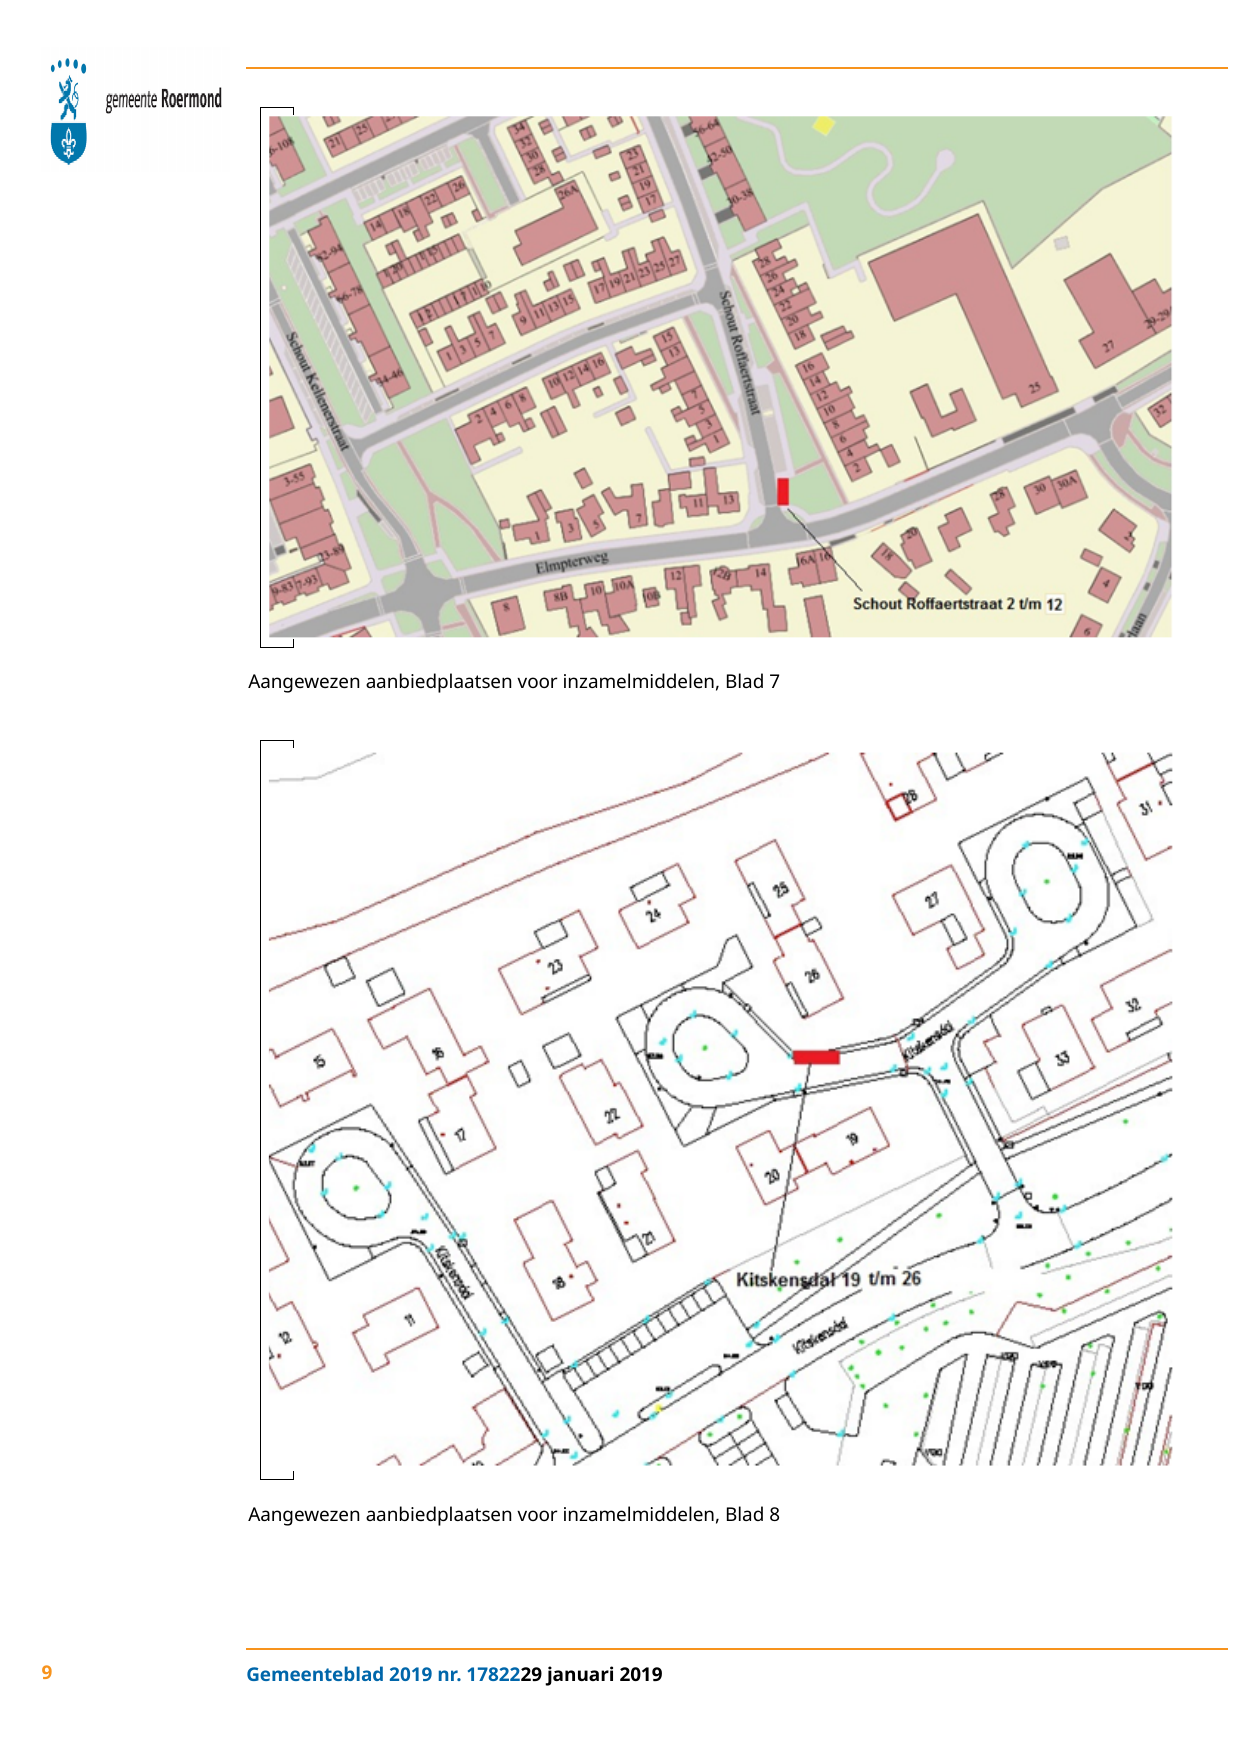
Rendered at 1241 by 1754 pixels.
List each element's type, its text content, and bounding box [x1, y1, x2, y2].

picture [268, 748, 1173, 1471]
picture [268, 115, 1173, 639]
text Aangewezen aanbiedplaatsen voor inzamelmiddelen, Blad 8 [248, 1501, 1152, 1526]
picture [41, 47, 231, 172]
text Aangewezen aanbiedplaatsen voor inzamelmiddelen, Blad 7 [248, 669, 1152, 694]
